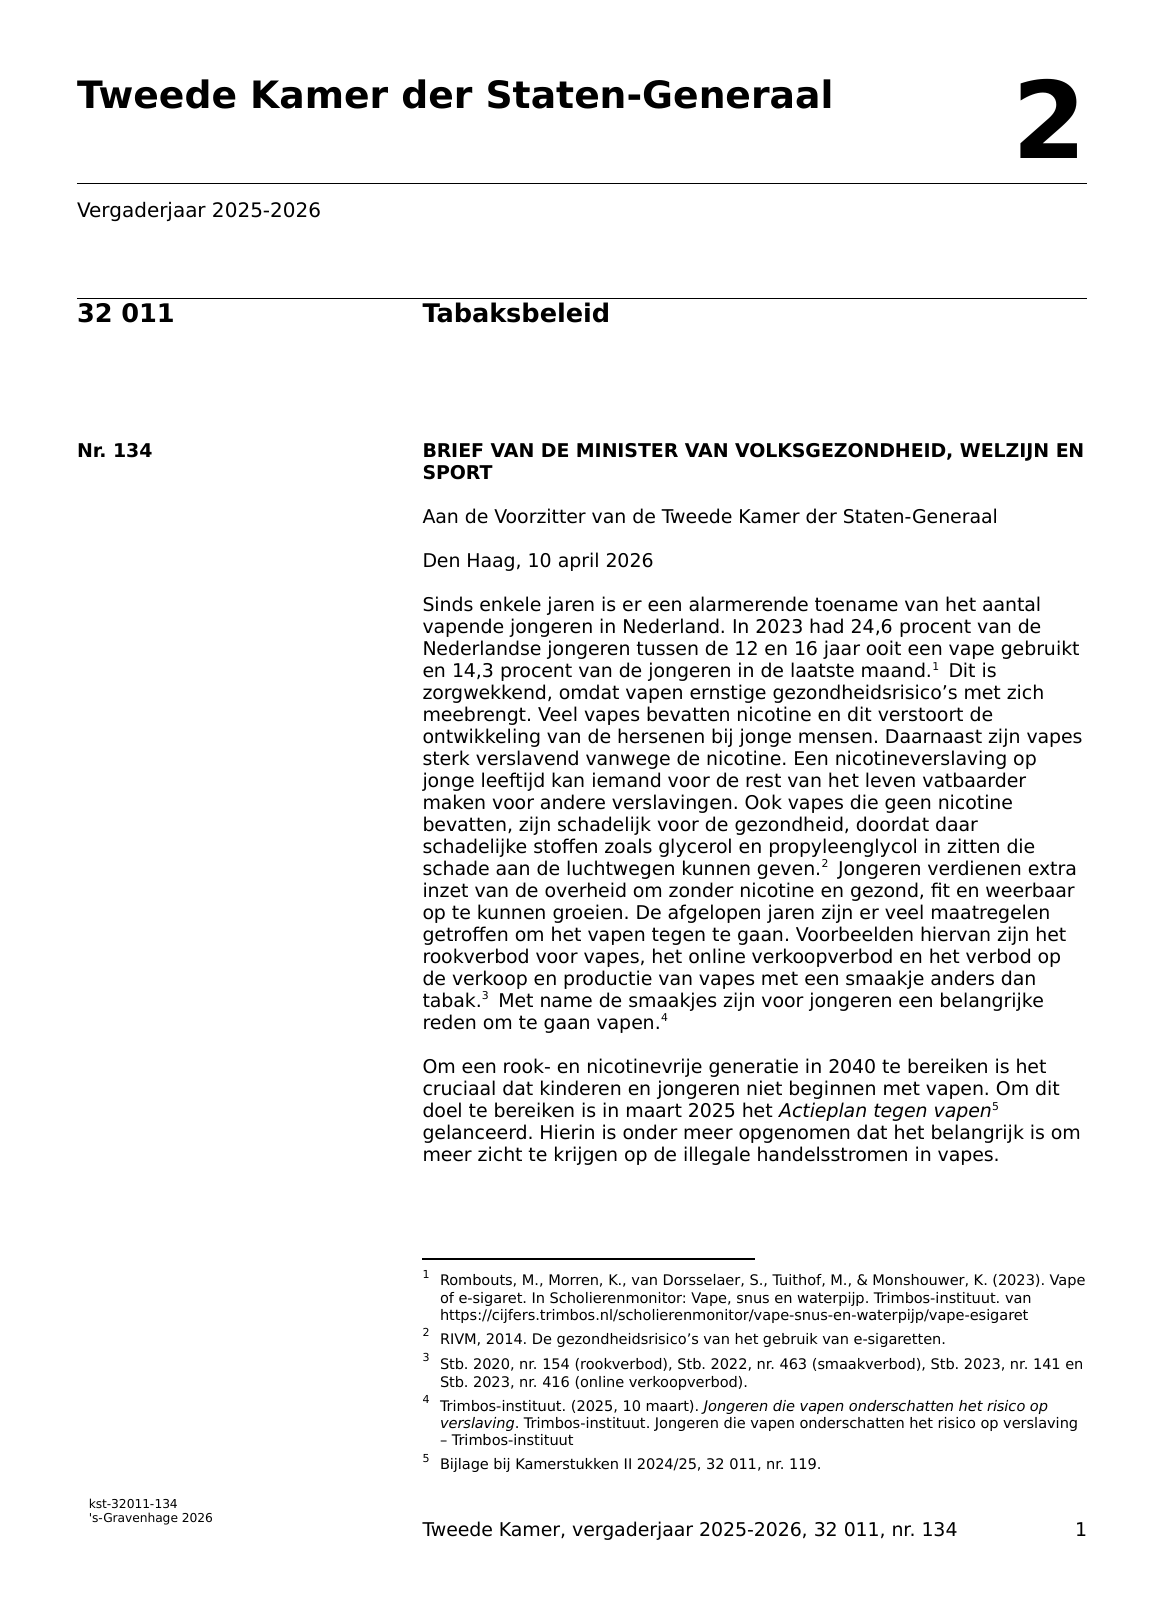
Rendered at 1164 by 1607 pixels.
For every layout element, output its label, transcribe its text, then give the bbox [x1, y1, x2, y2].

text RIVM, 2014. De gezondheidsrisico’s van het gebruik van e-sigaretten. [422, 1327, 1087, 1349]
subtitle Nr. 134 BRIEF VAN DE MINISTER VAN VOLKSGEZONDHEID, WELZIJN EN SPORT [77, 440, 1087, 484]
text Trimbos-instituut. (2025, 10 maart). Jongeren die vapen onderschatten het risico op verslaving. Trimbos-instituut. Jongeren die vapen onderschatten het risico op verslaving – Trimbos-instituut [422, 1393, 1087, 1449]
text Bijlage bij Kamerstukken II 2024/25, 32 011, nr. 119. [422, 1452, 1087, 1474]
text Stb. 2020, nr. 154 (rookverbod), Stb. 2022, nr. 463 (smaakverbod), Stb. 2023, nr. 141 en Stb. 2023, nr. 416 (online verkoopverbod). [422, 1352, 1087, 1391]
table_header Tweede Kamer der Staten-Generaal [77, 59, 886, 183]
table_header 2 [886, 59, 1087, 183]
text kst-32011-134 [88, 1497, 323, 1511]
text Sinds enkele jaren is er een alarmerende toename van het aantal vapende jongeren in Nederland. In 2023 had 24,6 procent van de Nederlandse jongeren tussen de 12 en 16 jaar ooit een vape gebruikt en 14,3 procent van de jongeren in de laatste maand. Dit is zorgwekkend, omdat vapen ernstige gezondheidsrisico’s met zich meebrengt. Veel vapes bevatten nicotine en dit verstoort de ontwikkeling van de hersenen bij jonge mensen. Daarnaast zijn vapes sterk verslavend vanwege de nicotine. Een nicotineverslaving op jonge leeftijd kan iemand voor de rest van het leven vatbaarder maken voor andere verslavingen. Ook vapes die geen nicotine bevatten, zijn schadelijk voor de gezondheid, doordat daar schadelijke stoffen zoals glycerol en propyleenglycol in zitten die schade aan de luchtwegen kunnen geven. Jongeren verdienen extra inzet van de overheid om zonder nicotine en gezond, fit en weerbaar op te kunnen groeien. De afgelopen jaren zijn er veel maatregelen getroffen om het vapen tegen te gaan. Voorbeelden hiervan zijn het rookverbod voor vapes, het online verkoopverbod en het verbod op de verkoop en productie van vapes met een smaakje anders dan tabak. Met name de smaakjes zijn voor jongeren een belangrijke reden om te gaan vapen. [422, 594, 1087, 1034]
text Den Haag, 10 april 2026 [422, 550, 1087, 572]
subtitle 32 011 Tabaksbeleid [77, 299, 1087, 329]
table_cell Vergaderjaar 2025-2026 [77, 184, 1087, 298]
text Rombouts, M., Morren, K., van Dorsselaer, S., Tuithof, M., & Monshouwer, K. (2023). Vape of e-sigaret. In Scholierenmonitor: Vape, snus en waterpijp. Trimbos-instituut. van https://cijfers.trimbos.nl/scholierenmonitor/vape-snus-en-waterpijp/vape-esigaret [422, 1268, 1087, 1324]
text Aan de Voorzitter van de Tweede Kamer der Staten-Generaal [422, 506, 1087, 528]
text 's-Gravenhage 2026 [88, 1511, 323, 1525]
text Om een rook- en nicotinevrije generatie in 2040 te bereiken is het cruciaal dat kinderen en jongeren niet beginnen met vapen. Om dit doel te bereiken is in maart 2025 het Actieplan tegen vapen gelanceerd. Hierin is onder meer opgenomen dat het belangrijk is om meer zicht te krijgen op de illegale handelsstromen in vapes. [422, 1056, 1087, 1166]
